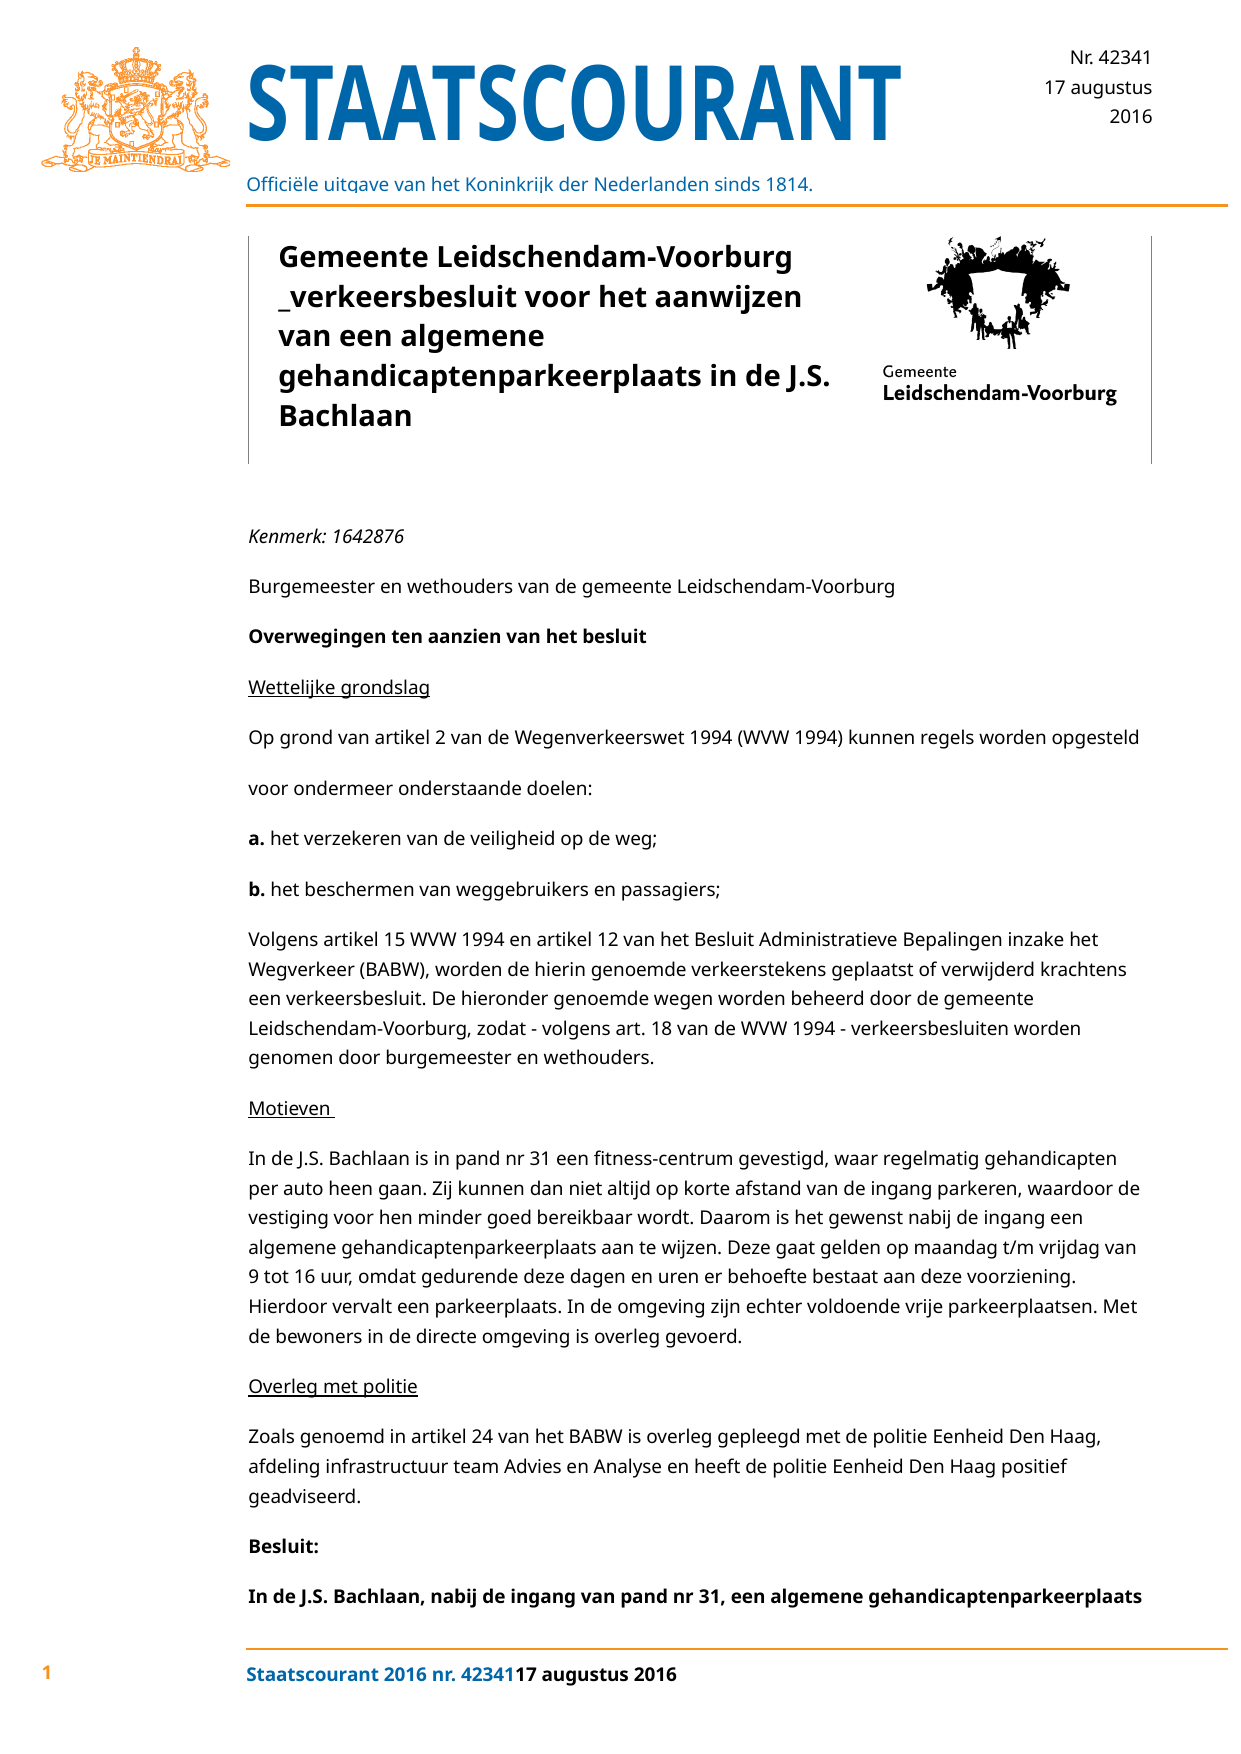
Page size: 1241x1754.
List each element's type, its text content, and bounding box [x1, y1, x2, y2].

text Overleg met politie [248, 1373, 1152, 1399]
text In de J.S. Bachlaan, nabij de ingang van pand nr 31, een algemene gehandicaptenparkeerplaats [248, 1584, 1152, 1609]
text Zoals genoemd in artikel 24 van het BABW is overleg gepleegd met de politie Eenheid Den Haag, afdeling infrastructuur team Advies en Analyse en heeft de politie Eenheid Den Haag positief geadviseerd. [248, 1424, 1152, 1509]
text Wettelijke grondslag [248, 674, 1152, 700]
text Volgens artikel 15 WVW 1994 en artikel 12 van het Besluit Administratieve Bepalingen inzake het Wegverkeer (BABW), worden de hierin genoemde verkeerstekens geplaatst of verwijderd krachtens een verkeersbesluit. De hieronder genoemde wegen worden beheerd door de gemeente Leidschendam-Voorburg, zodat - volgens art. 18 van de WVW 1994 - verkeersbesluiten worden genomen door burgemeester en wethouders. [248, 926, 1152, 1070]
text Kenmerk: 1642876 [248, 523, 1152, 549]
table_header [850, 236, 1151, 464]
table_header Gemeente Leidschendam-Voorburg _verkeersbesluit voor het aanwijzen van een algemene gehandicaptenparkeerplaats in de J.S. Bachlaan [249, 236, 850, 464]
text Op grond van artikel 2 van de Wegenverkeerswet 1994 (WVW 1994) kunnen regels worden opgesteld [248, 724, 1152, 750]
picture [882, 236, 1119, 406]
text Burgemeester en wethouders van de gemeente Leidschendam-Voorburg [248, 573, 1152, 599]
text In de J.S. Bachlaan is in pand nr 31 een fitness-centrum gevestigd, waar regelmatig gehandicapten per auto heen gaan. Zij kunnen dan niet altijd op korte afstand van de ingang parkeren, waardoor de vestiging voor hen minder goed bereikbaar wordt. Daarom is het gewenst nabij de ingang een algemene gehandicaptenparkeerplaats aan te wijzen. Deze gaat gelden op maandag t/m vrijdag van 9 tot 16 uur, omdat gedurende deze dagen en uren er behoefte bestaat aan deze voorziening. Hierdoor vervalt een parkeerplaats. In de omgeving zijn echter voldoende vrije parkeerplaatsen. Met de bewoners in de directe omgeving is overleg gevoerd. [248, 1145, 1152, 1349]
text a. het verzekeren van de veiligheid op de weg; [248, 825, 1152, 851]
text Motieven [248, 1095, 1152, 1121]
text Overwegingen ten aanzien van het besluit [248, 624, 1152, 649]
text b. het beschermen van weggebruikers en passagiers; [248, 876, 1152, 902]
text voor ondermeer onderstaande doelen: [248, 775, 1152, 801]
picture [41, 47, 231, 172]
text Besluit: [248, 1533, 1152, 1559]
